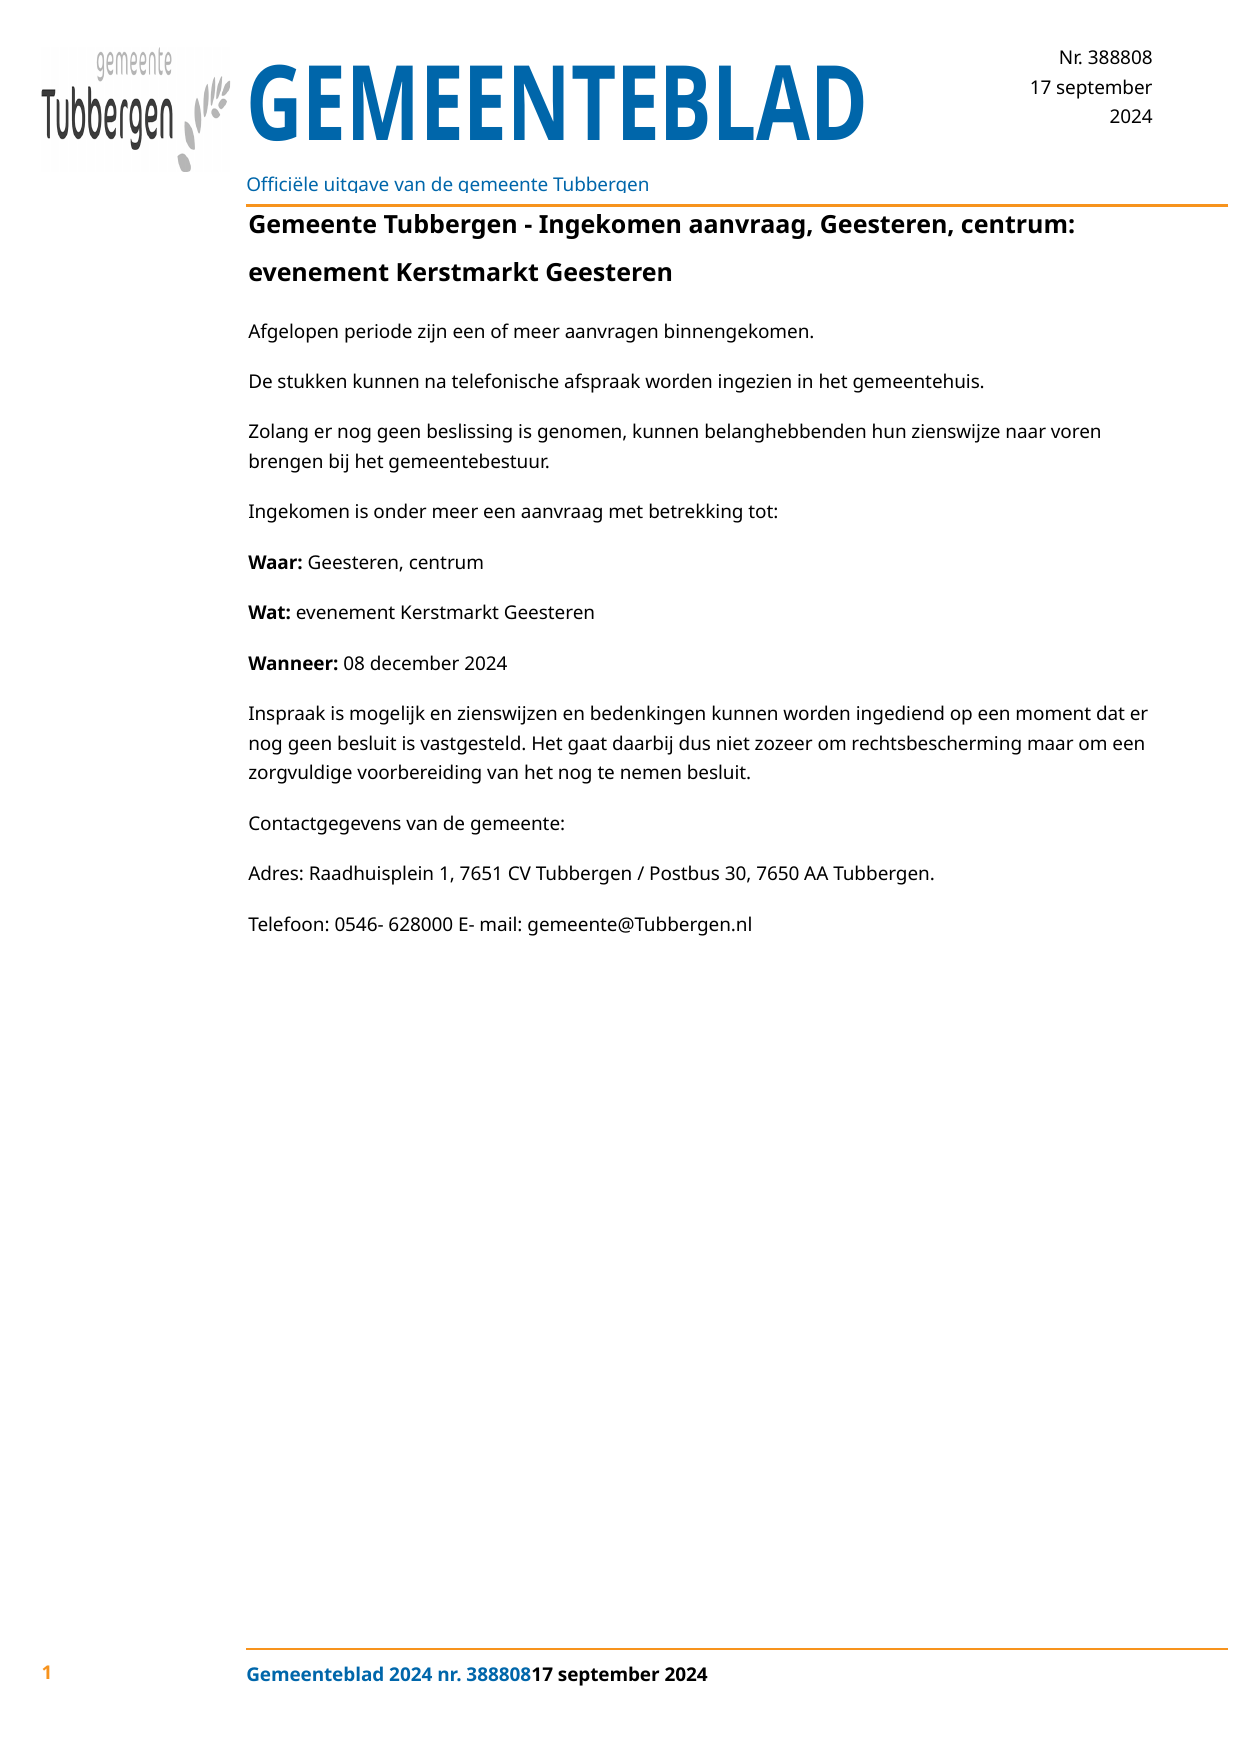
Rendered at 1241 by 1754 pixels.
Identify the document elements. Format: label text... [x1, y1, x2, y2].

text De stukken kunnen na telefonische afspraak worden ingezien in het gemeentehuis. [248, 368, 1152, 394]
picture [41, 47, 231, 172]
text Waar: Geesteren, centrum [248, 549, 1152, 575]
text Afgelopen periode zijn een of meer aanvragen binnengekomen. [248, 318, 1152, 344]
text Adres: Raadhuisplein 1, 7651 CV Tubbergen / Postbus 30, 7650 AA Tubbergen. [248, 860, 1152, 886]
text Ingekomen is onder meer een aanvraag met betrekking tot: [248, 499, 1152, 524]
text Contactgegevens van de gemeente: [248, 810, 1152, 836]
text Wanneer: 08 december 2024 [248, 650, 1152, 676]
text Gemeente Tubbergen - Ingekomen aanvraag, Geesteren, centrum: evenement Kerstmarkt Geesteren [248, 207, 1152, 288]
text Telefoon: 0546- 628000 E- mail: gemeente@Tubbergen.nl [248, 911, 1152, 937]
text Inspraak is mogelijk en zienswijzen en bedenkingen kunnen worden ingediend op een moment dat er nog geen besluit is vastgesteld. Het gaat daarbij dus niet zozeer om rechtsbescherming maar om een zorgvuldige voorbereiding van het nog te nemen besluit. [248, 700, 1152, 785]
text Wat: evenement Kerstmarkt Geesteren [248, 599, 1152, 625]
text Zolang er nog geen beslissing is genomen, kunnen belanghebbenden hun zienswijze naar voren brengen bij het gemeentebestuur. [248, 419, 1152, 474]
